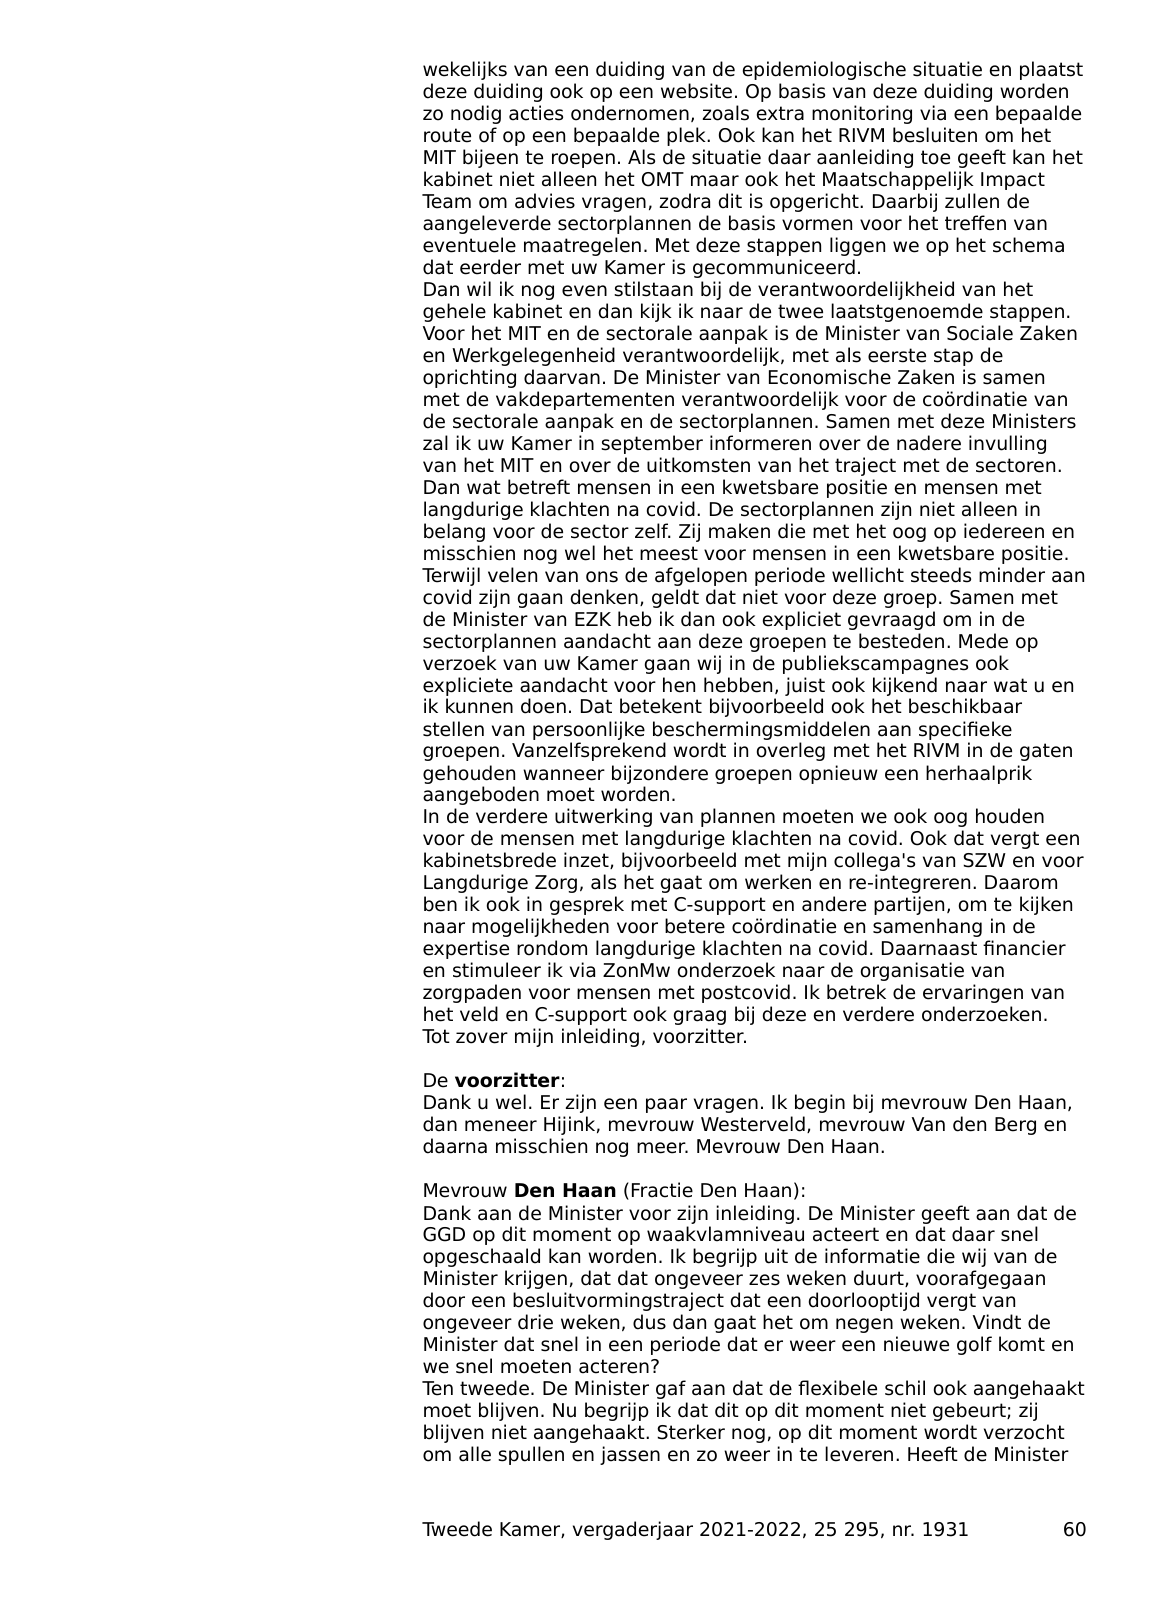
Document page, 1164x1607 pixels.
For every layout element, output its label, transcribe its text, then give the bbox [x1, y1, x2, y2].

text Tot zover mijn inleiding, voorzitter. [422, 1026, 1087, 1048]
text Mevrouw Den Haan (Fractie Den Haan): [422, 1180, 1087, 1202]
text Dank u wel. Er zijn een paar vragen. Ik begin bij mevrouw Den Haan, dan meneer Hijink, mevrouw Westerveld, mevrouw Van den Berg en daarna misschien nog meer. Mevrouw Den Haan. [422, 1092, 1087, 1158]
text In de verdere uitwerking van plannen moeten we ook oog houden voor de mensen met langdurige klachten na covid. Ook dat vergt een kabinetsbrede inzet, bijvoorbeeld met mijn collega's van SZW en voor Langdurige Zorg, als het gaat om werken en re-integreren. Daarom ben ik ook in gesprek met C-support en andere partijen, om te kijken naar mogelijkheden voor betere coördinatie en samenhang in de expertise rondom langdurige klachten na covid. Daarnaast financier en stimuleer ik via ZonMw onderzoek naar de organisatie van zorgpaden voor mensen met postcovid. Ik betrek de ervaringen van het veld en C-support ook graag bij deze en verdere onderzoeken. [422, 806, 1087, 1026]
text Dan wat betreft mensen in een kwetsbare positie en mensen met langdurige klachten na covid. De sectorplannen zijn niet alleen in belang voor de sector zelf. Zij maken die met het oog op iedereen en misschien nog wel het meest voor mensen in een kwetsbare positie. Terwijl velen van ons de afgelopen periode wellicht steeds minder aan covid zijn gaan denken, geldt dat niet voor deze groep. Samen met de Minister van EZK heb ik dan ook expliciet gevraagd om in de sectorplannen aandacht aan deze groepen te besteden. Mede op verzoek van uw Kamer gaan wij in de publiekscampagnes ook expliciete aandacht voor hen hebben, juist ook kijkend naar wat u en ik kunnen doen. Dat betekent bijvoorbeeld ook het beschikbaar stellen van persoonlijke beschermingsmiddelen aan specifieke groepen. Vanzelfsprekend wordt in overleg met het RIVM in de gaten gehouden wanneer bijzondere groepen opnieuw een herhaalprik aangeboden moet worden. [422, 477, 1087, 806]
text Ten tweede. De Minister gaf aan dat de flexibele schil ook aangehaakt moet blijven. Nu begrijp ik dat dit op dit moment niet gebeurt; zij blijven niet aangehaakt. Sterker nog, op dit moment wordt verzocht om alle spullen en jassen en zo weer in te leveren. Heeft de Minister [422, 1378, 1087, 1466]
text De voorzitter: [422, 1070, 1087, 1092]
text wekelijks van een duiding van de epidemiologische situatie en plaatst deze duiding ook op een website. Op basis van deze duiding worden zo nodig acties ondernomen, zoals extra monitoring via een bepaalde route of op een bepaalde plek. Ook kan het RIVM besluiten om het MIT bijeen te roepen. Als de situatie daar aanleiding toe geeft kan het kabinet niet alleen het OMT maar ook het Maatschappelijk Impact Team om advies vragen, zodra dit is opgericht. Daarbij zullen de aangeleverde sectorplannen de basis vormen voor het treffen van eventuele maatregelen. Met deze stappen liggen we op het schema dat eerder met uw Kamer is gecommuniceerd. [422, 59, 1087, 279]
text Dank aan de Minister voor zijn inleiding. De Minister geeft aan dat de GGD op dit moment op waakvlamniveau acteert en dat daar snel opgeschaald kan worden. Ik begrijp uit de informatie die wij van de Minister krijgen, dat dat ongeveer zes weken duurt, voorafgegaan door een besluitvormingstraject dat een doorlooptijd vergt van ongeveer drie weken, dus dan gaat het om negen weken. Vindt de Minister dat snel in een periode dat er weer een nieuwe golf komt en we snel moeten acteren? [422, 1202, 1087, 1378]
text Dan wil ik nog even stilstaan bij de verantwoordelijkheid van het gehele kabinet en dan kijk ik naar de twee laatstgenoemde stappen. Voor het MIT en de sectorale aanpak is de Minister van Sociale Zaken en Werkgelegenheid verantwoordelijk, met als eerste stap de oprichting daarvan. De Minister van Economische Zaken is samen met de vakdepartementen verantwoordelijk voor de coördinatie van de sectorale aanpak en de sectorplannen. Samen met deze Ministers zal ik uw Kamer in september informeren over de nadere invulling van het MIT en over de uitkomsten van het traject met de sectoren. [422, 279, 1087, 477]
